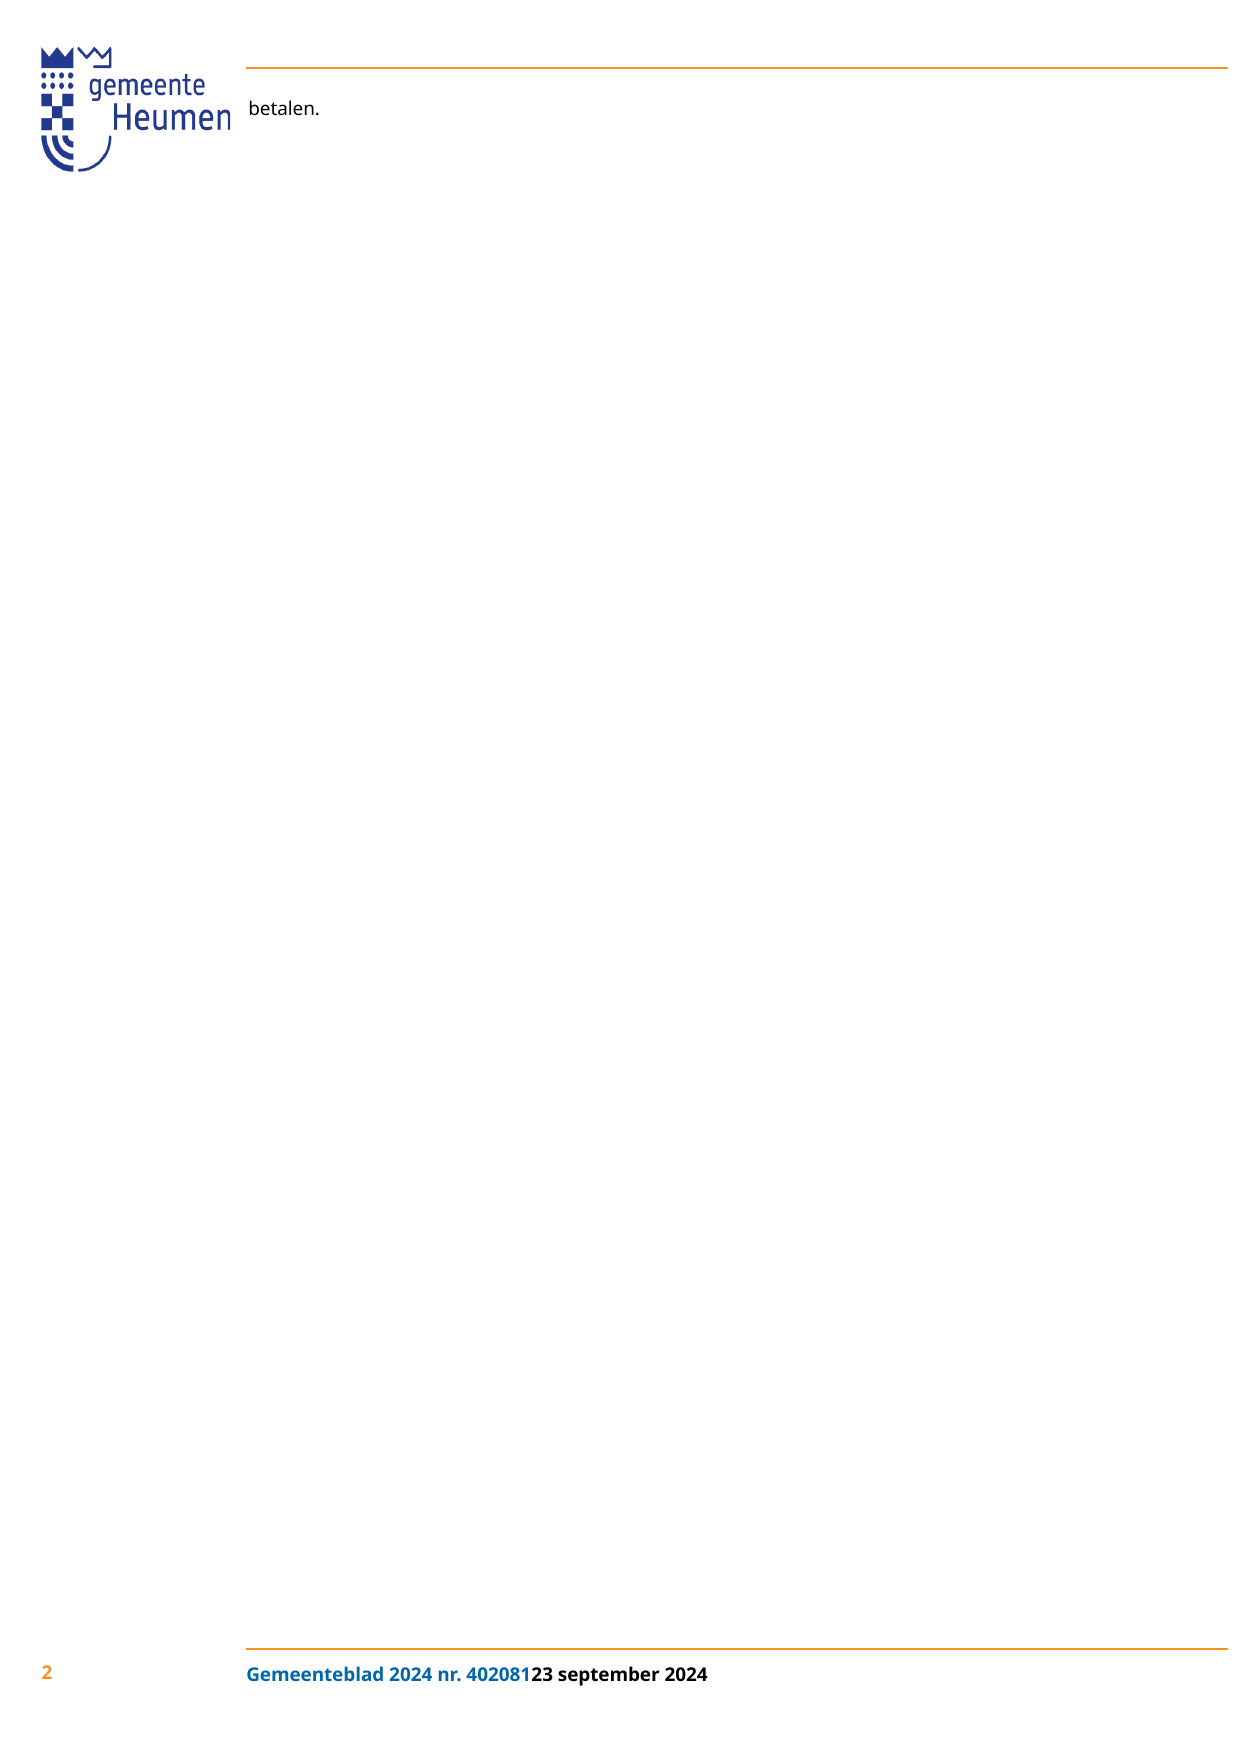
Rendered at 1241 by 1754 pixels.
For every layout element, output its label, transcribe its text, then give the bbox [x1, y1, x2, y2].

picture [41, 47, 231, 172]
text betalen. [248, 95, 1152, 121]
